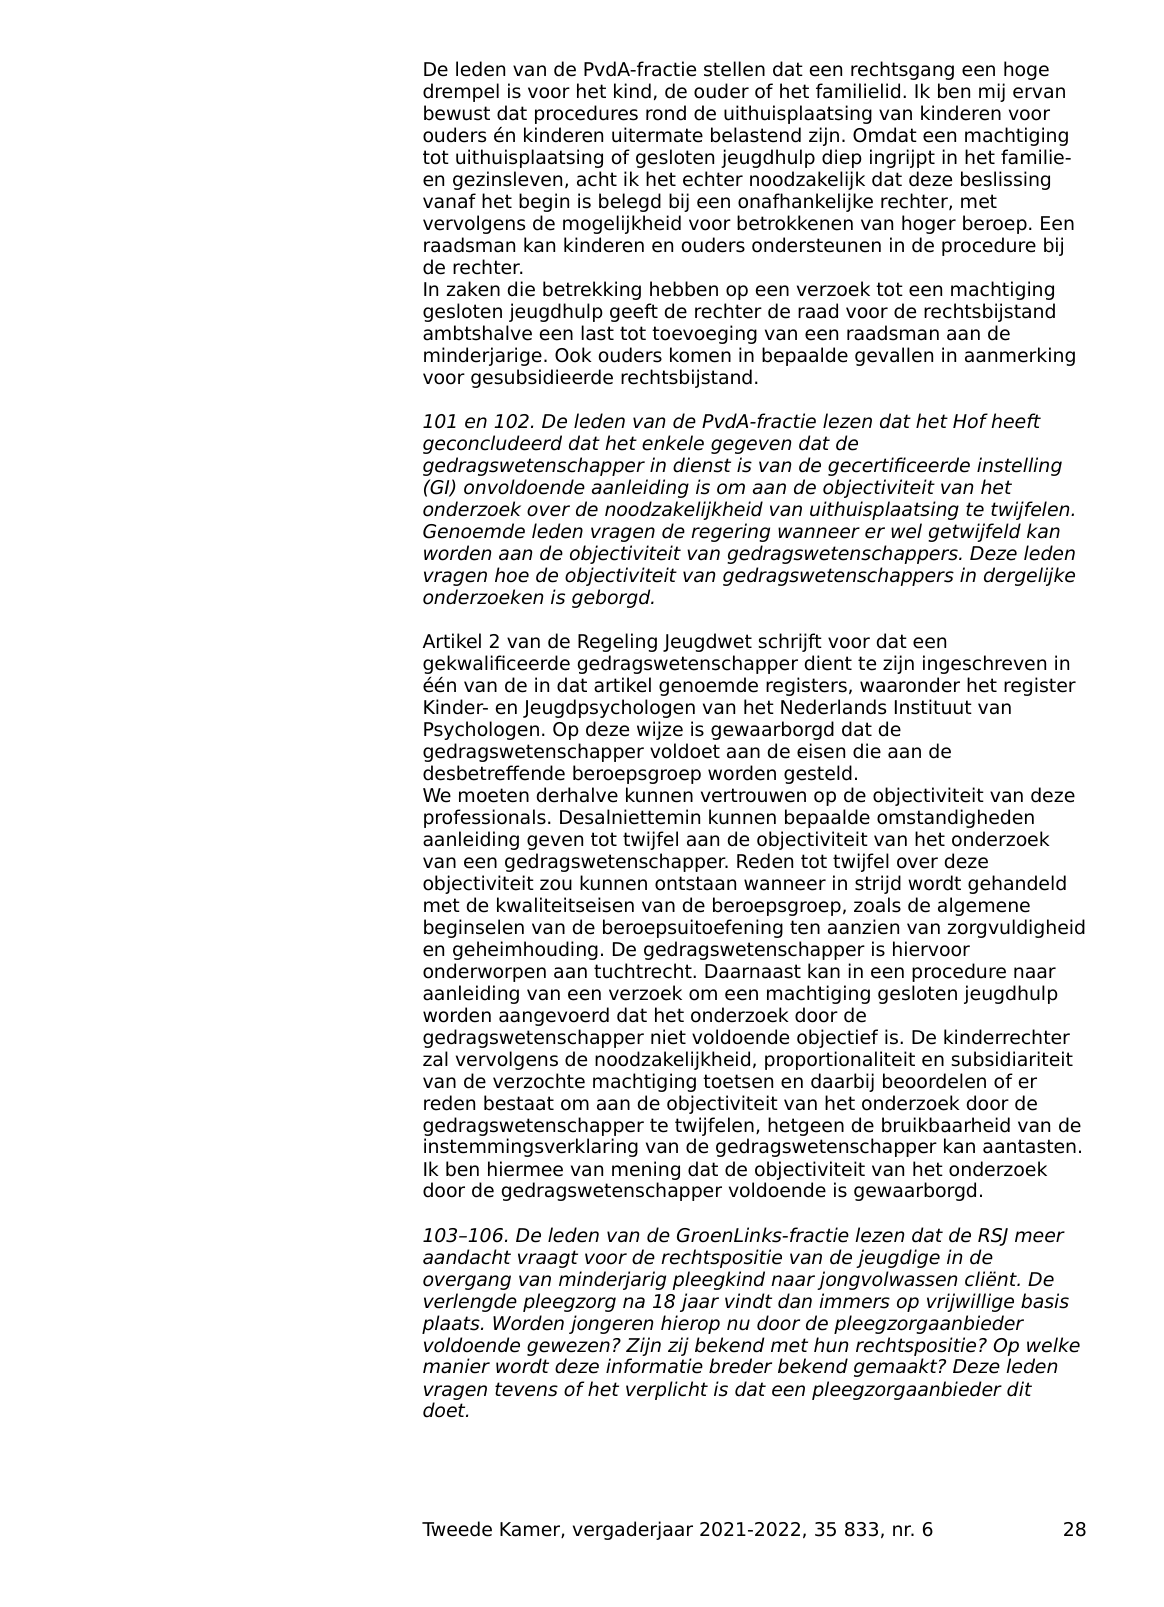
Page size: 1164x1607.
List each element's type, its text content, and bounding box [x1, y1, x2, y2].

text In zaken die betrekking hebben op een verzoek tot een machtiging gesloten jeugdhulp geeft de rechter de raad voor de rechtsbijstand ambtshalve een last tot toevoeging van een raadsman aan de minderjarige. Ook ouders komen in bepaalde gevallen in aanmerking voor gesubsidieerde rechtsbijstand. [422, 279, 1087, 389]
text Artikel 2 van de Regeling Jeugdwet schrijft voor dat een gekwalificeerde gedragswetenschapper dient te zijn ingeschreven in één van de in dat artikel genoemde registers, waaronder het register Kinder- en Jeugdpsychologen van het Nederlands Instituut van Psychologen. Op deze wijze is gewaarborgd dat de gedragswetenschapper voldoet aan de eisen die aan de desbetreffende beroepsgroep worden gesteld. [422, 631, 1087, 785]
text 103–106. De leden van de GroenLinks-fractie lezen dat de RSJ meer aandacht vraagt voor de rechtspositie van de jeugdige in de overgang van minderjarig pleegkind naar jongvolwassen cliënt. De verlengde pleegzorg na 18 jaar vindt dan immers op vrijwillige basis plaats. Worden jongeren hierop nu door de pleegzorgaanbieder voldoende gewezen? Zijn zij bekend met hun rechtspositie? Op welke manier wordt deze informatie breder bekend gemaakt? Deze leden vragen tevens of het verplicht is dat een pleegzorgaanbieder dit doet. [422, 1224, 1087, 1422]
text De leden van de PvdA-fractie stellen dat een rechtsgang een hoge drempel is voor het kind, de ouder of het familielid. Ik ben mij ervan bewust dat procedures rond de uithuisplaatsing van kinderen voor ouders én kinderen uitermate belastend zijn. Omdat een machtiging tot uithuisplaatsing of gesloten jeugdhulp diep ingrijpt in het familie- en gezinsleven, acht ik het echter noodzakelijk dat deze beslissing vanaf het begin is belegd bij een onafhankelijke rechter, met vervolgens de mogelijkheid voor betrokkenen van hoger beroep. Een raadsman kan kinderen en ouders ondersteunen in de procedure bij de rechter. [422, 59, 1087, 279]
text 101 en 102. De leden van de PvdA-fractie lezen dat het Hof heeft geconcludeerd dat het enkele gegeven dat de gedragswetenschapper in dienst is van de gecertificeerde instelling (GI) onvoldoende aanleiding is om aan de objectiviteit van het onderzoek over de noodzakelijkheid van uithuisplaatsing te twijfelen. Genoemde leden vragen de regering wanneer er wel getwijfeld kan worden aan de objectiviteit van gedragswetenschappers. Deze leden vragen hoe de objectiviteit van gedragswetenschappers in dergelijke onderzoeken is geborgd. [422, 411, 1087, 609]
text We moeten derhalve kunnen vertrouwen op de objectiviteit van deze professionals. Desalniettemin kunnen bepaalde omstandigheden aanleiding geven tot twijfel aan de objectiviteit van het onderzoek van een gedragswetenschapper. Reden tot twijfel over deze objectiviteit zou kunnen ontstaan wanneer in strijd wordt gehandeld met de kwaliteitseisen van de beroepsgroep, zoals de algemene beginselen van de beroepsuitoefening ten aanzien van zorgvuldigheid en geheimhouding. De gedragswetenschapper is hiervoor onderworpen aan tuchtrecht. Daarnaast kan in een procedure naar aanleiding van een verzoek om een machtiging gesloten jeugdhulp worden aangevoerd dat het onderzoek door de gedragswetenschapper niet voldoende objectief is. De kinderrechter zal vervolgens de noodzakelijkheid, proportionaliteit en subsidiariteit van de verzochte machtiging toetsen en daarbij beoordelen of er reden bestaat om aan de objectiviteit van het onderzoek door de gedragswetenschapper te twijfelen, hetgeen de bruikbaarheid van de instemmingsverklaring van de gedragswetenschapper kan aantasten. Ik ben hiermee van mening dat de objectiviteit van het onderzoek door de gedragswetenschapper voldoende is gewaarborgd. [422, 785, 1087, 1202]
